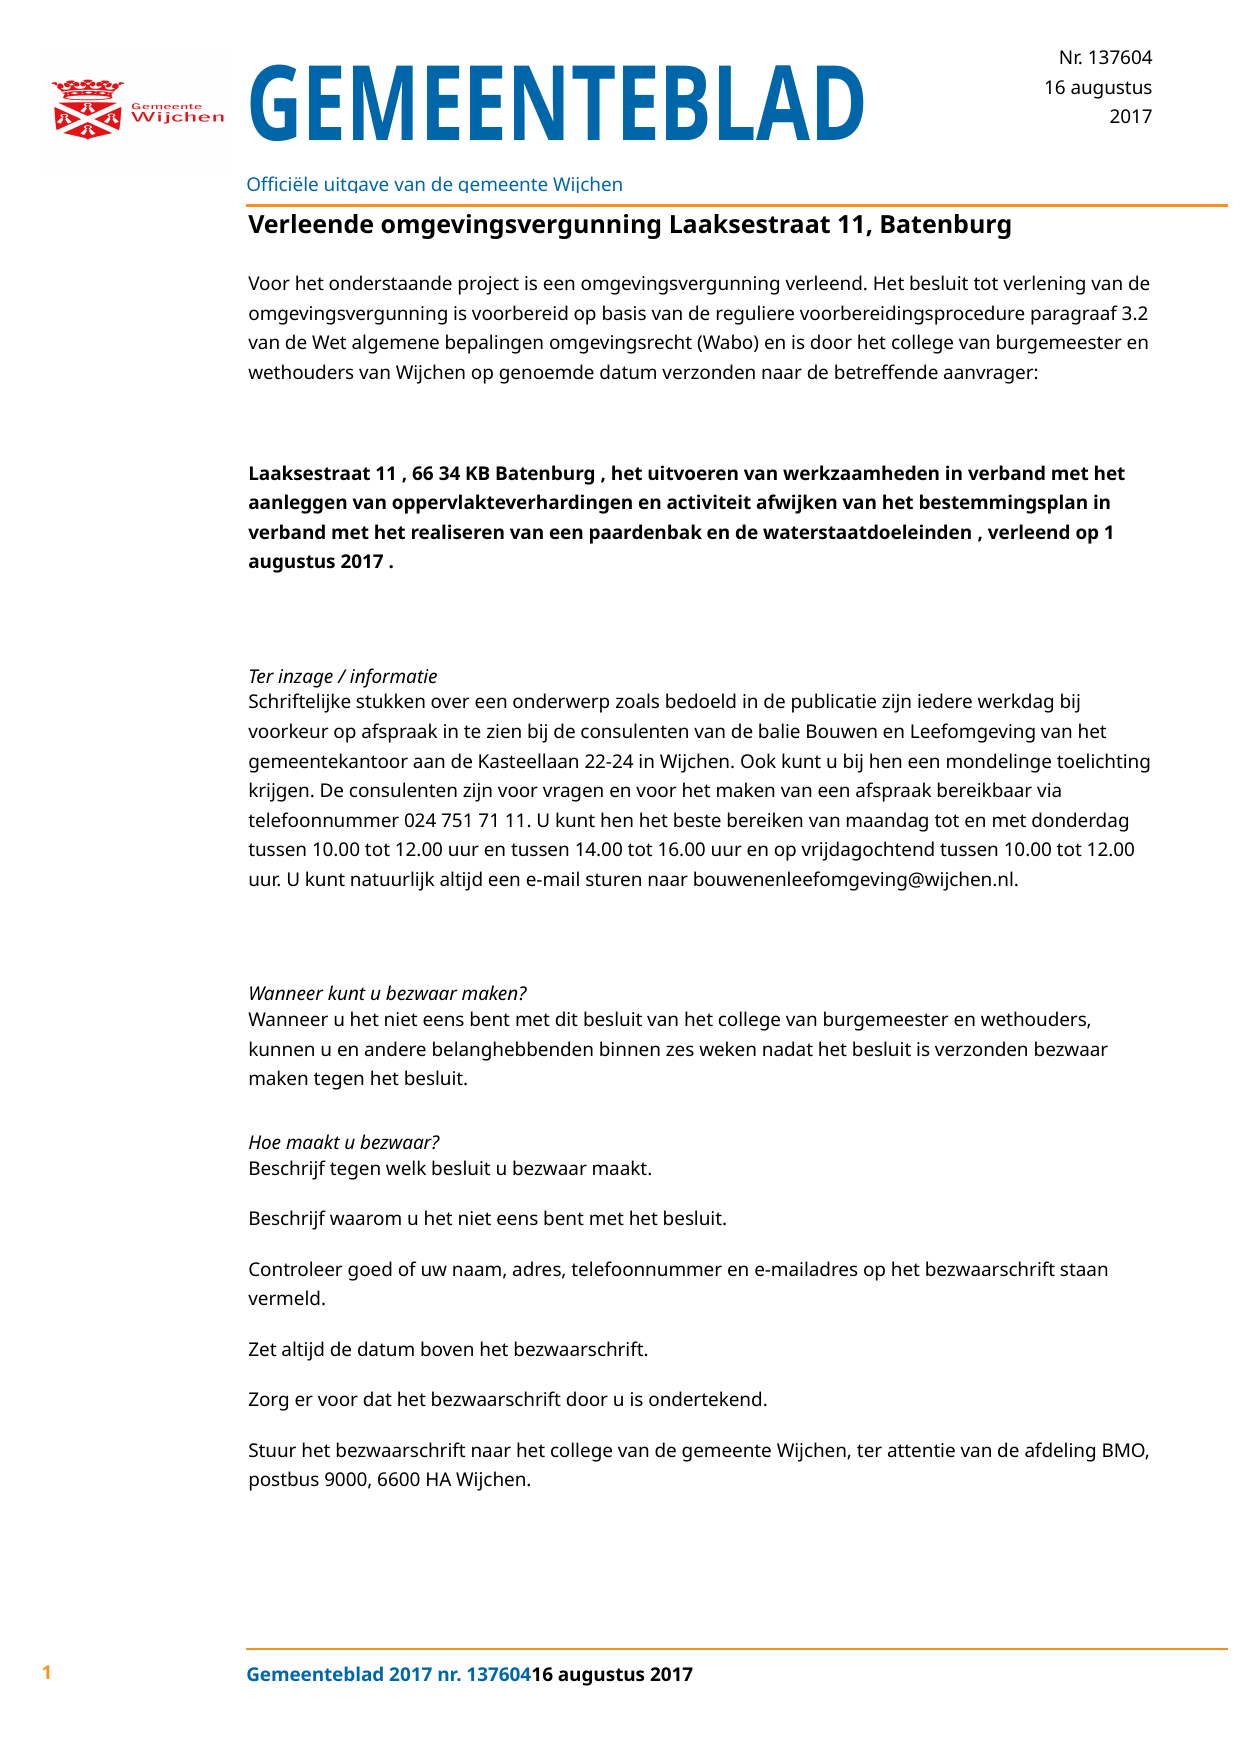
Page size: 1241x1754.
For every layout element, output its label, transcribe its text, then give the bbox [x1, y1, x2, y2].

picture [41, 47, 231, 172]
text Wanneer u het niet eens bent met dit besluit van het college van burgemeester en wethouders, kunnen u en andere belanghebbenden binnen zes weken nadat het besluit is verzonden bezwaar maken tegen het besluit. [248, 1006, 1152, 1091]
text Wanneer kunt u bezwaar maken? [248, 981, 1152, 1006]
text Stuur het bezwaarschrift naar het college van de gemeente Wijchen, ter attentie van de afdeling BMO, postbus 9000, 6600 HA Wijchen. [248, 1437, 1152, 1492]
text Zorg er voor dat het bezwaarschrift door u is ondertekend. [248, 1386, 1152, 1412]
text Ter inzage / informatie [248, 663, 1152, 689]
text Voor het onderstaande project is een omgevingsvergunning verleend. Het besluit tot verlening van de omgevingsvergunning is voorbereid op basis van de reguliere voorbereidingsprocedure paragraaf 3.2 van de Wet algemene bepalingen omgevingsrecht (Wabo) en is door het college van burgemeester en wethouders van Wijchen op genoemde datum verzonden naar de betreffende aanvrager: [248, 270, 1152, 385]
text Laaksestraat 11 , 66 34 KB Batenburg , het uitvoeren van werkzaamheden in verband met het aanleggen van oppervlakteverhardingen en activiteit afwijken van het bestemmingsplan in verband met het realiseren van een paardenbak en de waterstaatdoeleinden , verleend op 1 augustus 2017 . [248, 460, 1152, 574]
text Zet altijd de datum boven het bezwaarschrift. [248, 1336, 1152, 1362]
text Beschrijf tegen welk besluit u bezwaar maakt. [248, 1155, 1152, 1181]
text Hoe maakt u bezwaar? [248, 1129, 1152, 1155]
text Controleer goed of uw naam, adres, telefoonnummer en e-mailadres op het bezwaarschrift staan vermeld. [248, 1256, 1152, 1311]
text Verleende omgevingsvergunning Laaksestraat 11, Batenburg [248, 207, 1152, 241]
text Beschrijf waarom u het niet eens bent met het besluit. [248, 1206, 1152, 1231]
text Schriftelijke stukken over een onderwerp zoals bedoeld in de publicatie zijn iedere werkdag bij voorkeur op afspraak in te zien bij de consulenten van de balie Bouwen en Leefomgeving van het gemeentekantoor aan de Kasteellaan 22-24 in Wijchen. Ook kunt u bij hen een mondelinge toelichting krijgen. De consulenten zijn voor vragen en voor het maken van een afspraak bereikbaar via telefoonnummer 024 751 71 11. U kunt hen het beste bereiken van maandag tot en met donderdag tussen 10.00 tot 12.00 uur en tussen 14.00 tot 16.00 uur en op vrijdagochtend tussen 10.00 tot 12.00 uur. U kunt natuurlijk altijd een e-mail sturen naar bouwenenleefomgeving@wijchen.nl. [248, 689, 1152, 892]
